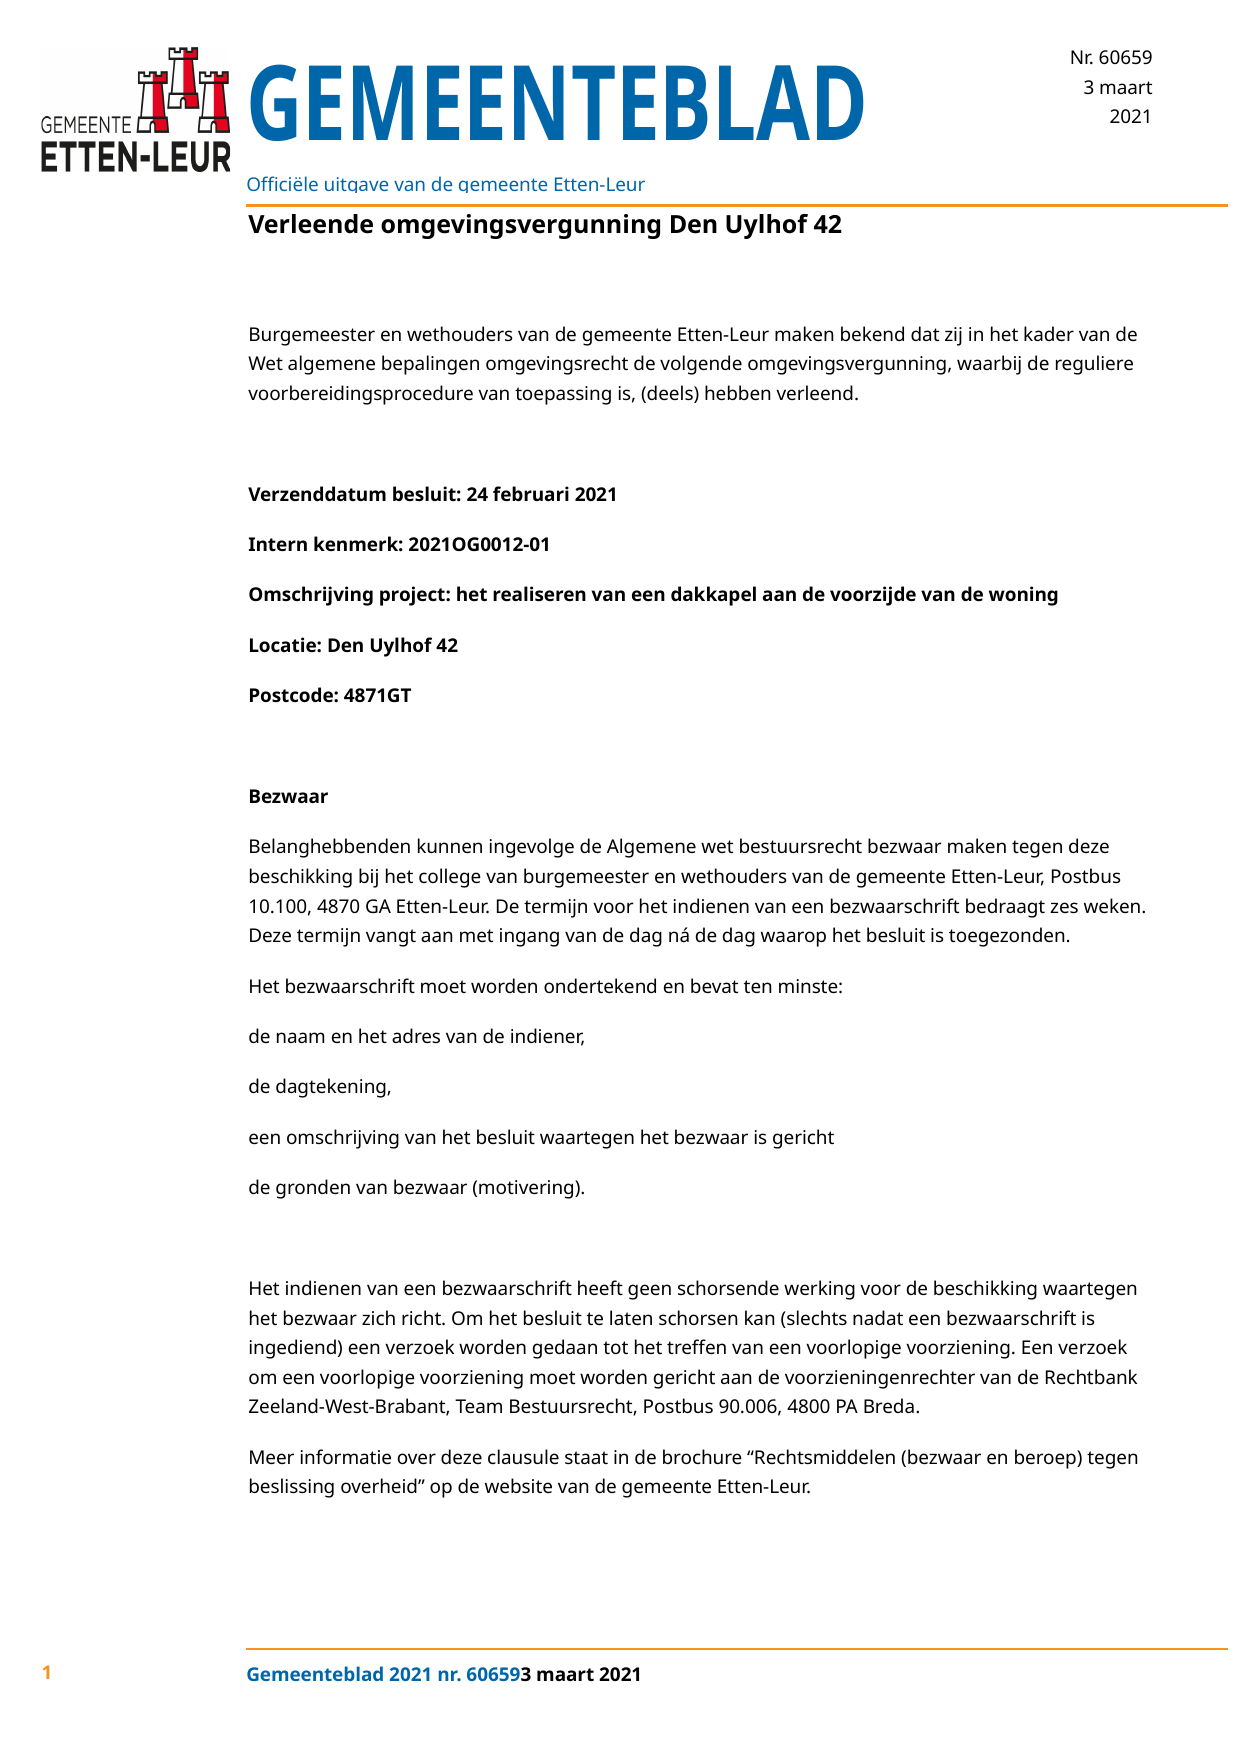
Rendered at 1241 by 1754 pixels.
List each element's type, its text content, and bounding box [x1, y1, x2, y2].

text Omschrijving project: het realiseren van een dakkapel aan de voorzijde van de woning [248, 582, 1152, 607]
text Bezwaar [248, 783, 1152, 809]
text de naam en het adres van de indiener, [248, 1023, 1152, 1049]
text de gronden van bezwaar (motivering). [248, 1174, 1152, 1200]
text Meer informatie over deze clausule staat in de brochure “Rechtsmiddelen (bezwaar en beroep) tegen beslissing overheid” op de website van de gemeente Etten-Leur. [248, 1444, 1152, 1499]
text Verleende omgevingsvergunning Den Uylhof 42 [248, 207, 1152, 241]
text Het bezwaarschrift moet worden ondertekend en bevat ten minste: [248, 973, 1152, 998]
text Het indienen van een bezwaarschrift heeft geen schorsende werking voor de beschikking waartegen het bezwaar zich richt. Om het besluit te laten schorsen kan (slechts nadat een bezwaarschrift is ingediend) een verzoek worden gedaan tot het treffen van een voorlopige voorziening. Een verzoek om een voorlopige voorziening moet worden gericht aan de voorzieningenrechter van de Rechtbank Zeeland-West-Brabant, Team Bestuursrecht, Postbus 90.006, 4800 PA Breda. [248, 1275, 1152, 1419]
text Locatie: Den Uylhof 42 [248, 632, 1152, 658]
picture [41, 47, 231, 172]
text Verzenddatum besluit: 24 februari 2021 [248, 481, 1152, 506]
text Postcode: 4871GT [248, 682, 1152, 708]
text de dagtekening, [248, 1074, 1152, 1099]
text Intern kenmerk: 2021OG0012-01 [248, 531, 1152, 557]
text Belanghebbenden kunnen ingevolge de Algemene wet bestuursrecht bezwaar maken tegen deze beschikking bij het college van burgemeester en wethouders van de gemeente Etten-Leur, Postbus 10.100, 4870 GA Etten-Leur. De termijn voor het indienen van een bezwaarschrift bedraagt zes weken. Deze termijn vangt aan met ingang van de dag ná de dag waarop het besluit is toegezonden. [248, 834, 1152, 948]
text Burgemeester en wethouders van de gemeente Etten-Leur maken bekend dat zij in het kader van de Wet algemene bepalingen omgevingsrecht de volgende omgevingsvergunning, waarbij de reguliere voorbereidingsprocedure van toepassing is, (deels) hebben verleend. [248, 321, 1152, 406]
text een omschrijving van het besluit waartegen het bezwaar is gericht [248, 1124, 1152, 1150]
